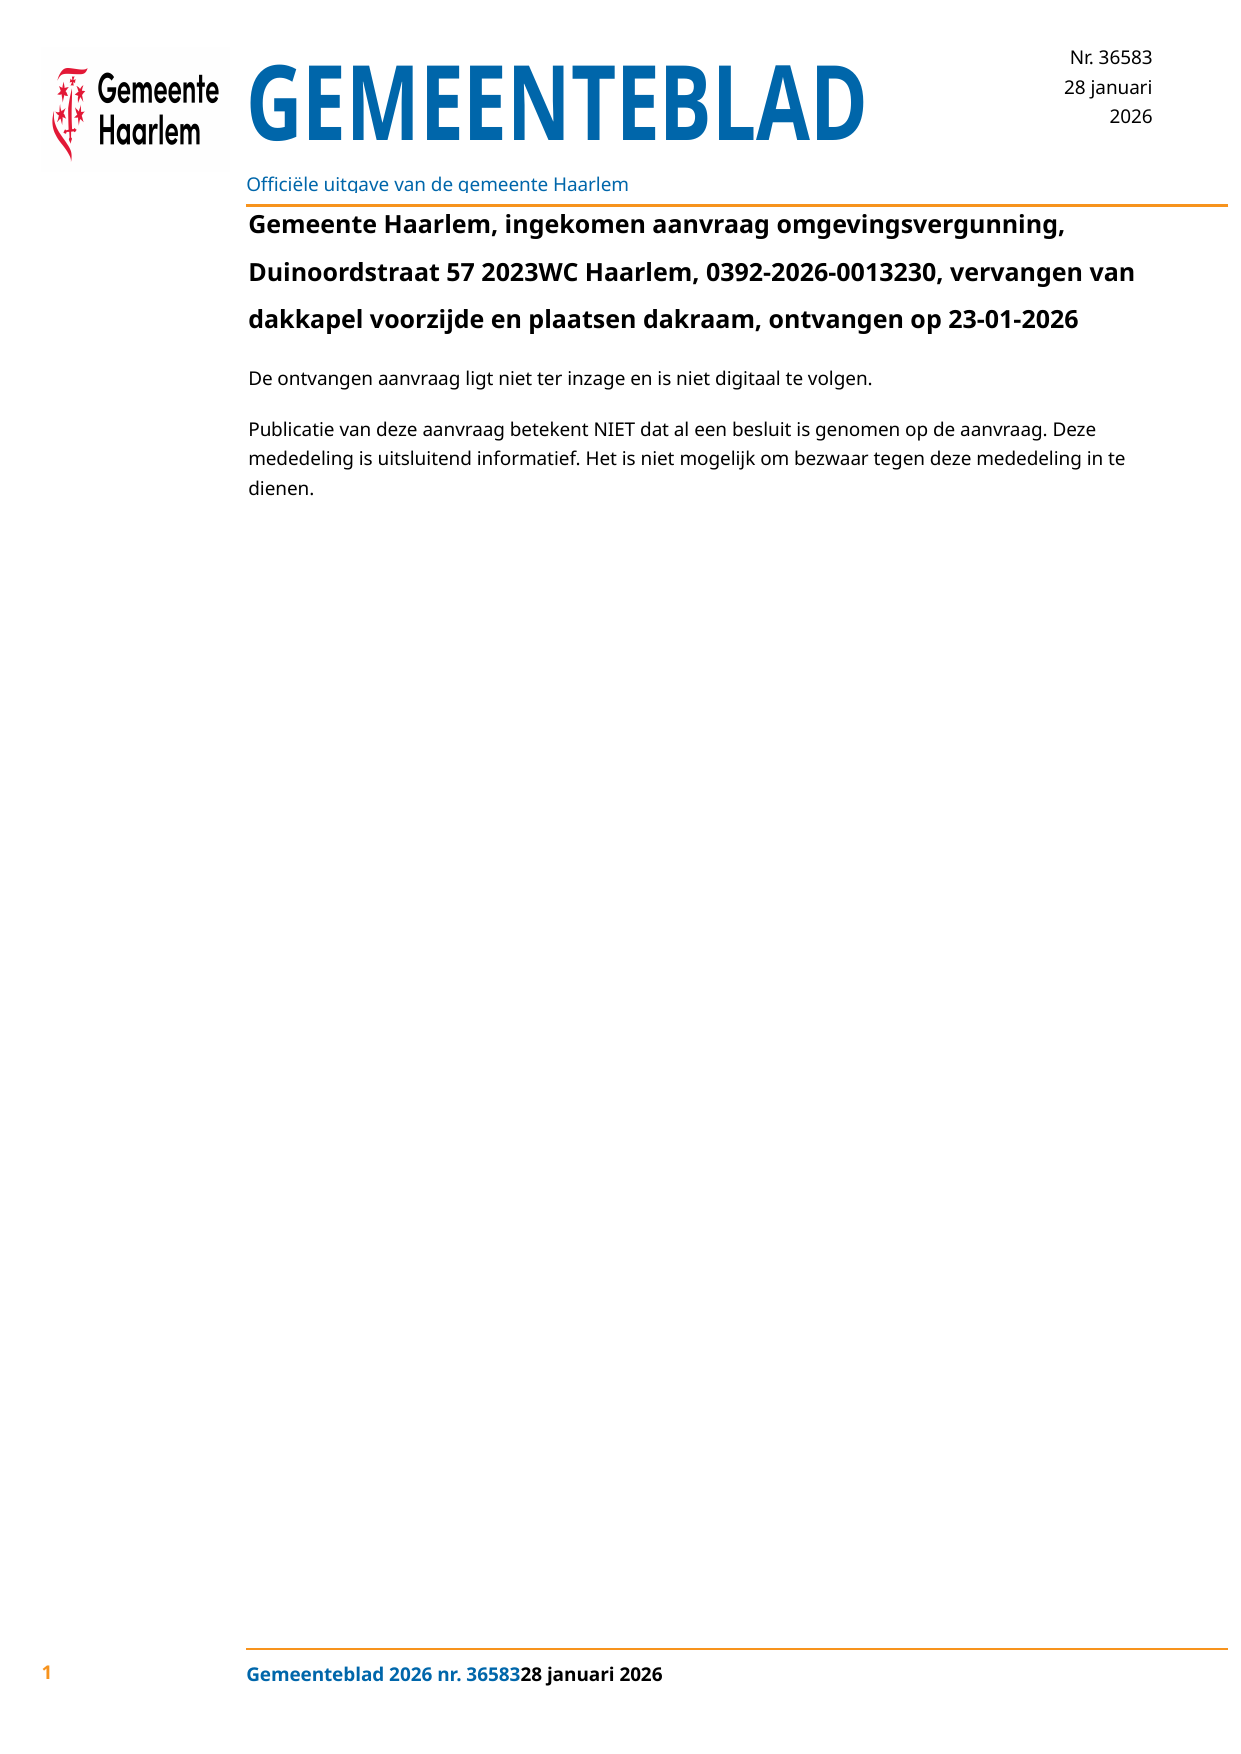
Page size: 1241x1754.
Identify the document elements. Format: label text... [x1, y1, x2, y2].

text De ontvangen aanvraag ligt niet ter inzage en is niet digitaal te volgen. [248, 366, 1152, 391]
text Publicatie van deze aanvraag betekent NIET dat al een besluit is genomen op de aanvraag. Deze mededeling is uitsluitend informatief. Het is niet mogelijk om bezwaar tegen deze mededeling in te dienen. [248, 416, 1152, 501]
text Gemeente Haarlem, ingekomen aanvraag omgevingsvergunning, Duinoordstraat 57 2023WC Haarlem, 0392-2026-0013230, vervangen van dakkapel voorzijde en plaatsen dakraam, ontvangen op 23-01-2026 [248, 207, 1152, 336]
picture [41, 47, 231, 172]
